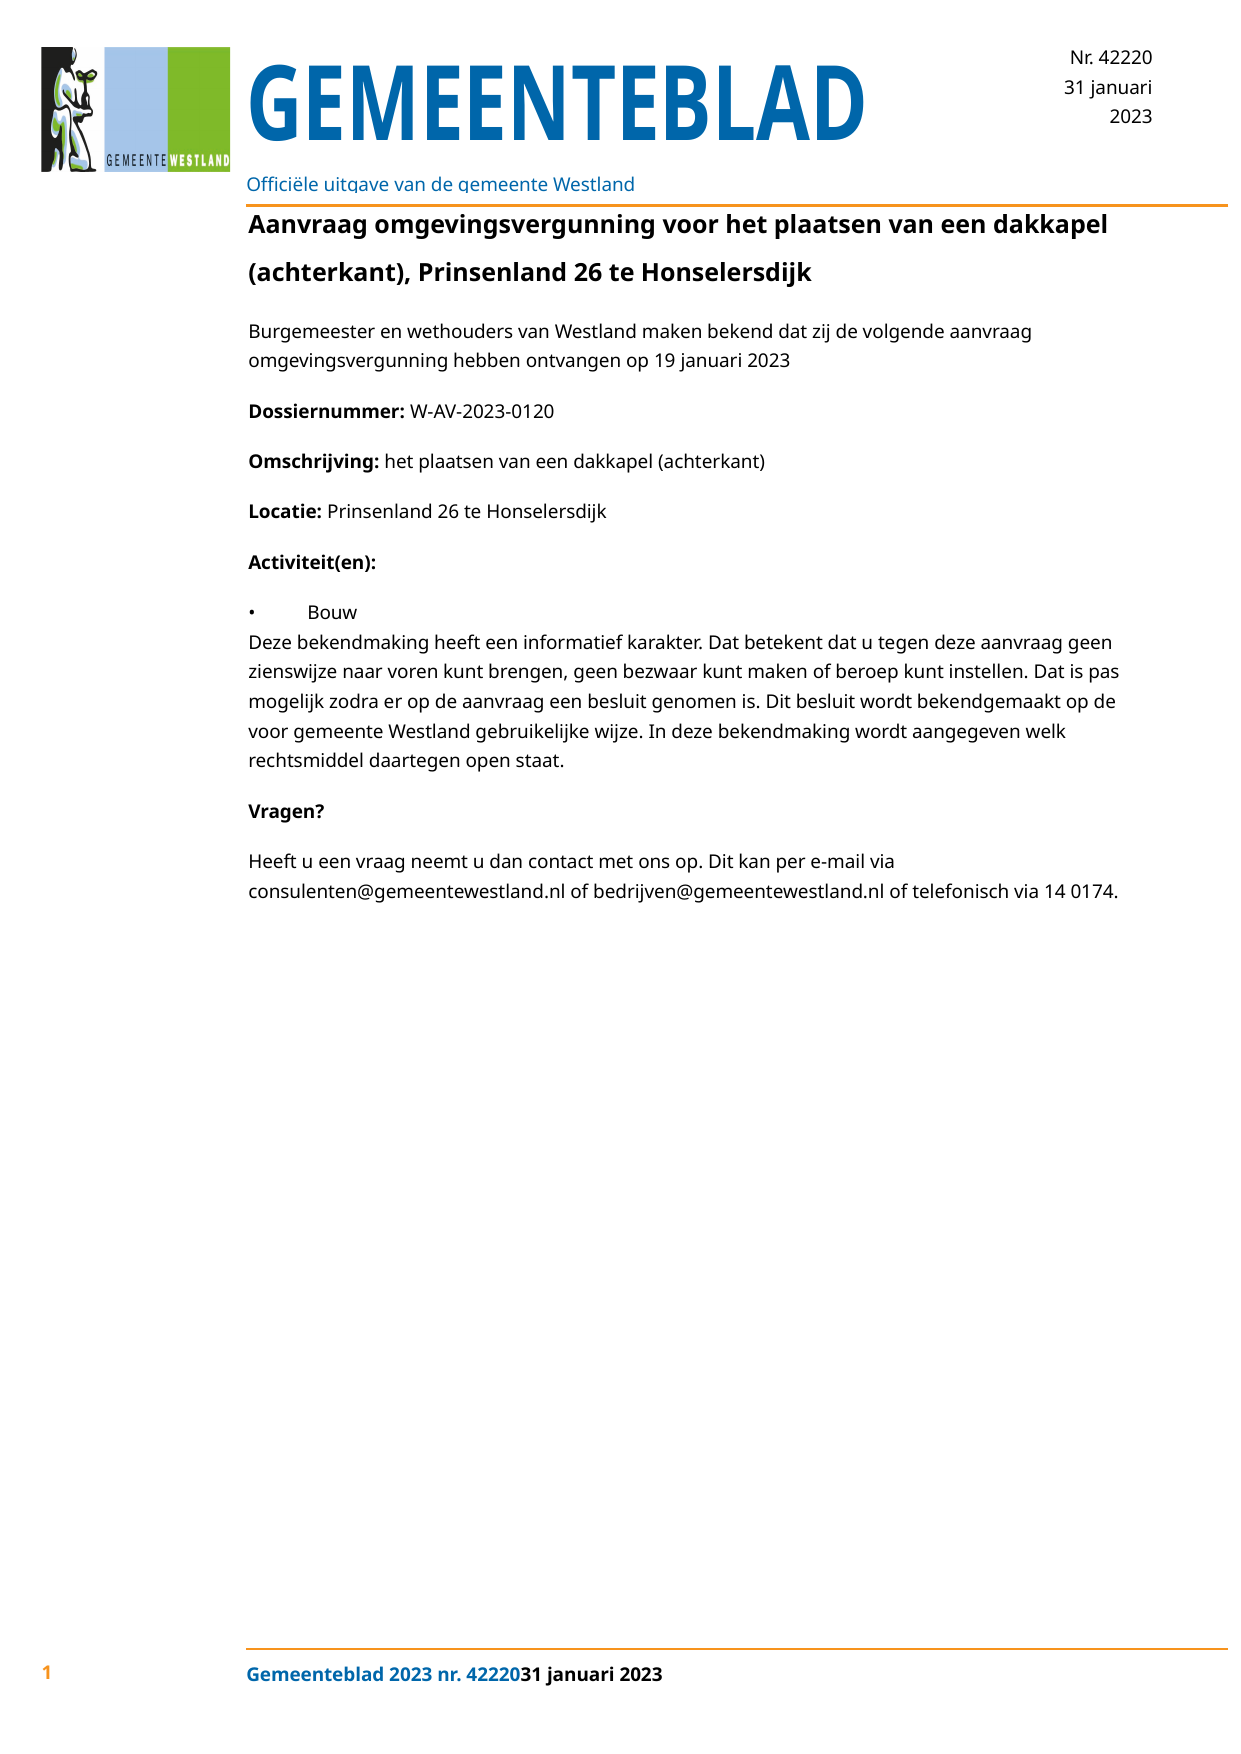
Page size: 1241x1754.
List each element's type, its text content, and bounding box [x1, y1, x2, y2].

text Omschrijving: het plaatsen van een dakkapel (achterkant) [248, 448, 1152, 474]
text Aanvraag omgevingsvergunning voor het plaatsen van een dakkapel (achterkant), Prinsenland 26 te Honselersdijk [248, 207, 1152, 288]
text Deze bekendmaking heeft een informatief karakter. Dat betekent dat u tegen deze aanvraag geen zienswijze naar voren kunt brengen, geen bezwaar kunt maken of beroep kunt instellen. Dat is pas mogelijk zodra er op de aanvraag een besluit genomen is. Dit besluit wordt bekendgemaakt op de voor gemeente Westland gebruikelijke wijze. In deze bekendmaking wordt aangegeven welk rechtsmiddel daartegen open staat. [248, 629, 1152, 773]
text Heeft u een vraag neemt u dan contact met ons op. Dit kan per e-mail via consulenten@gemeentewestland.nl of bedrijven@gemeentewestland.nl of telefonisch via 14 0174. [248, 848, 1152, 904]
text Activiteit(en): [248, 549, 1152, 575]
text Burgemeester en wethouders van Westland maken bekend dat zij de volgende aanvraag omgevingsvergunning hebben ontvangen op 19 januari 2023 [248, 318, 1152, 373]
text Dossiernummer: W-AV-2023-0120 [248, 398, 1152, 424]
list Bouw [248, 599, 1152, 625]
text Vragen? [248, 798, 1152, 824]
picture [41, 47, 231, 172]
text Locatie: Prinsenland 26 te Honselersdijk [248, 499, 1152, 524]
